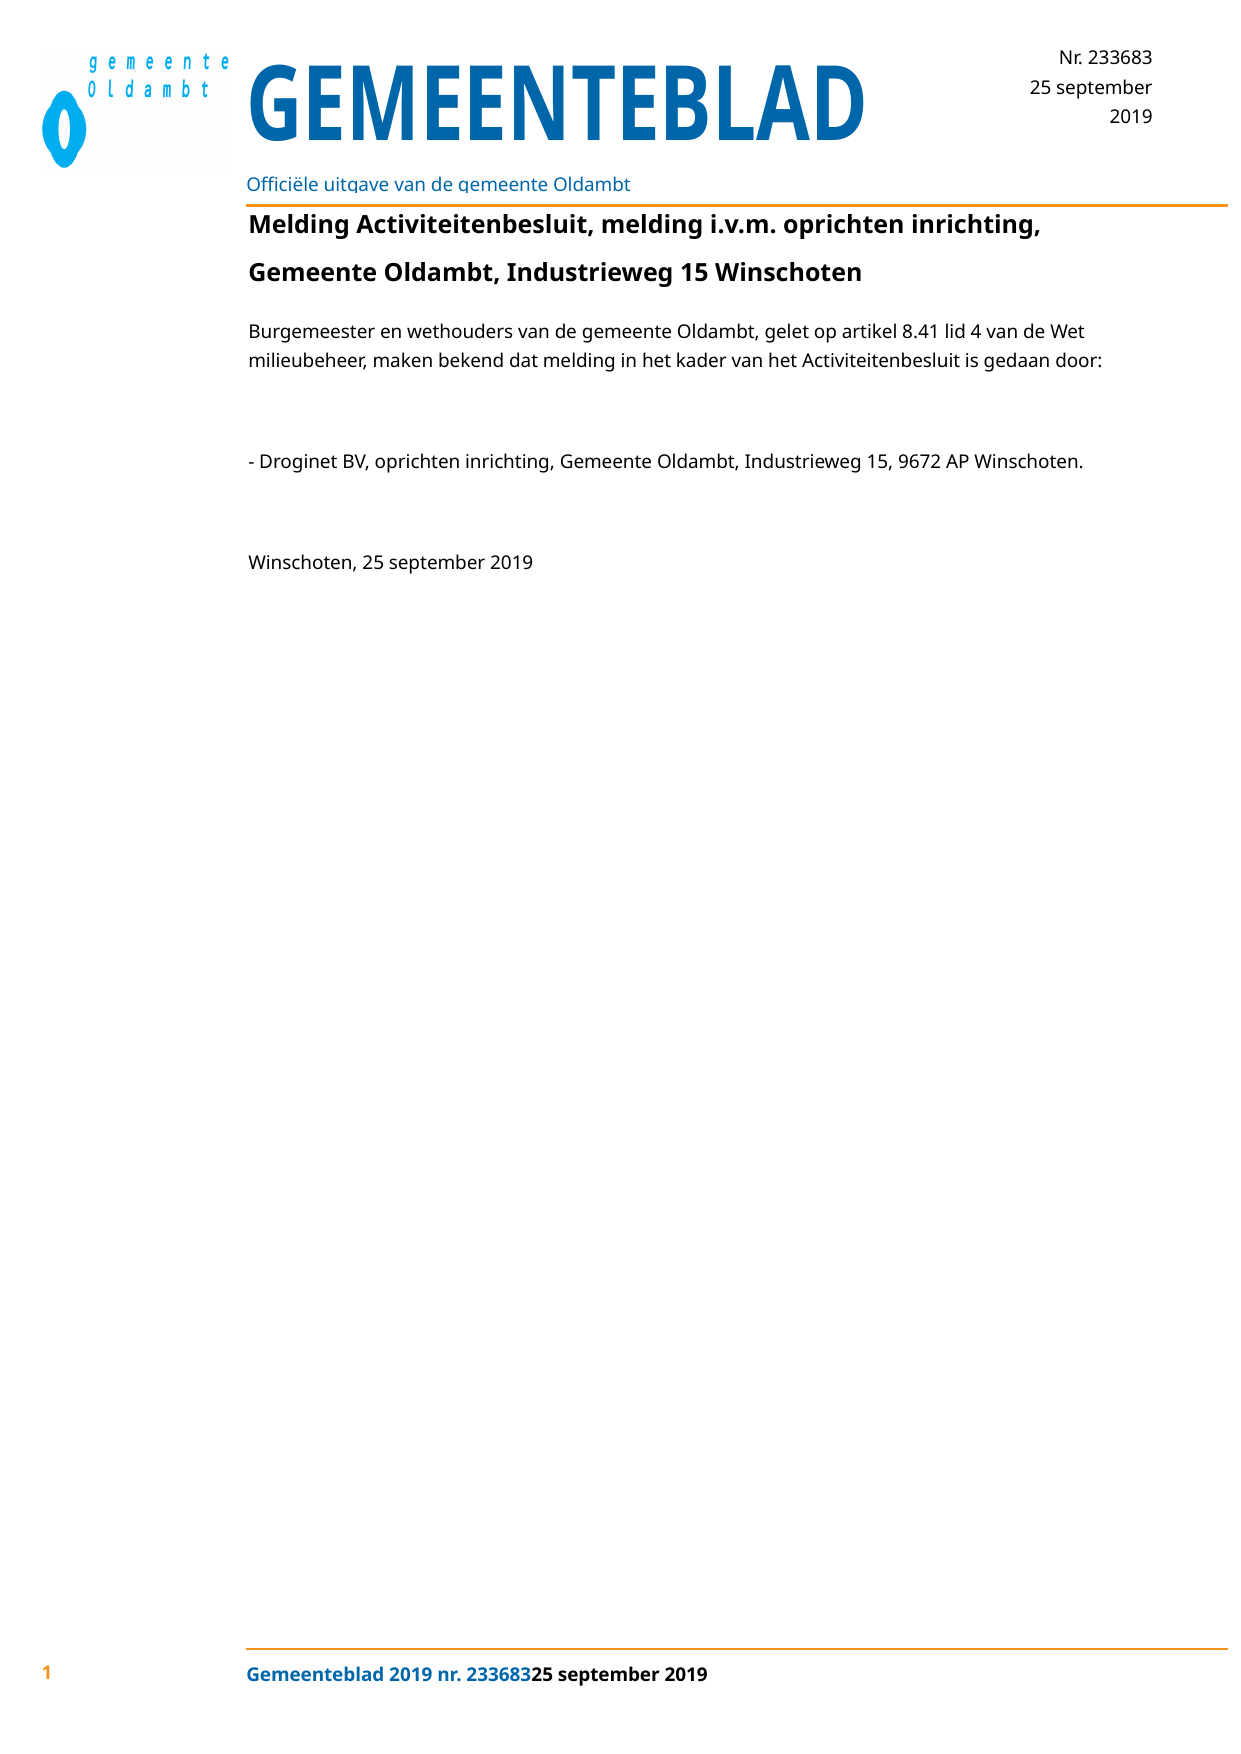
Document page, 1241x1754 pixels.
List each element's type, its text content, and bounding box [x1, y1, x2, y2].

text - Droginet BV, oprichten inrichting, Gemeente Oldambt, Industrieweg 15, 9672 AP Winschoten. [248, 448, 1152, 474]
text Melding Activiteitenbesluit, melding i.v.m. oprichten inrichting, Gemeente Oldambt, Industrieweg 15 Winschoten [248, 207, 1152, 288]
text Winschoten, 25 september 2019 [248, 549, 1152, 575]
text Burgemeester en wethouders van de gemeente Oldambt, gelet op artikel 8.41 lid 4 van de Wet milieubeheer, maken bekend dat melding in het kader van het Activiteitenbesluit is gedaan door: [248, 318, 1152, 373]
picture [41, 47, 231, 172]
